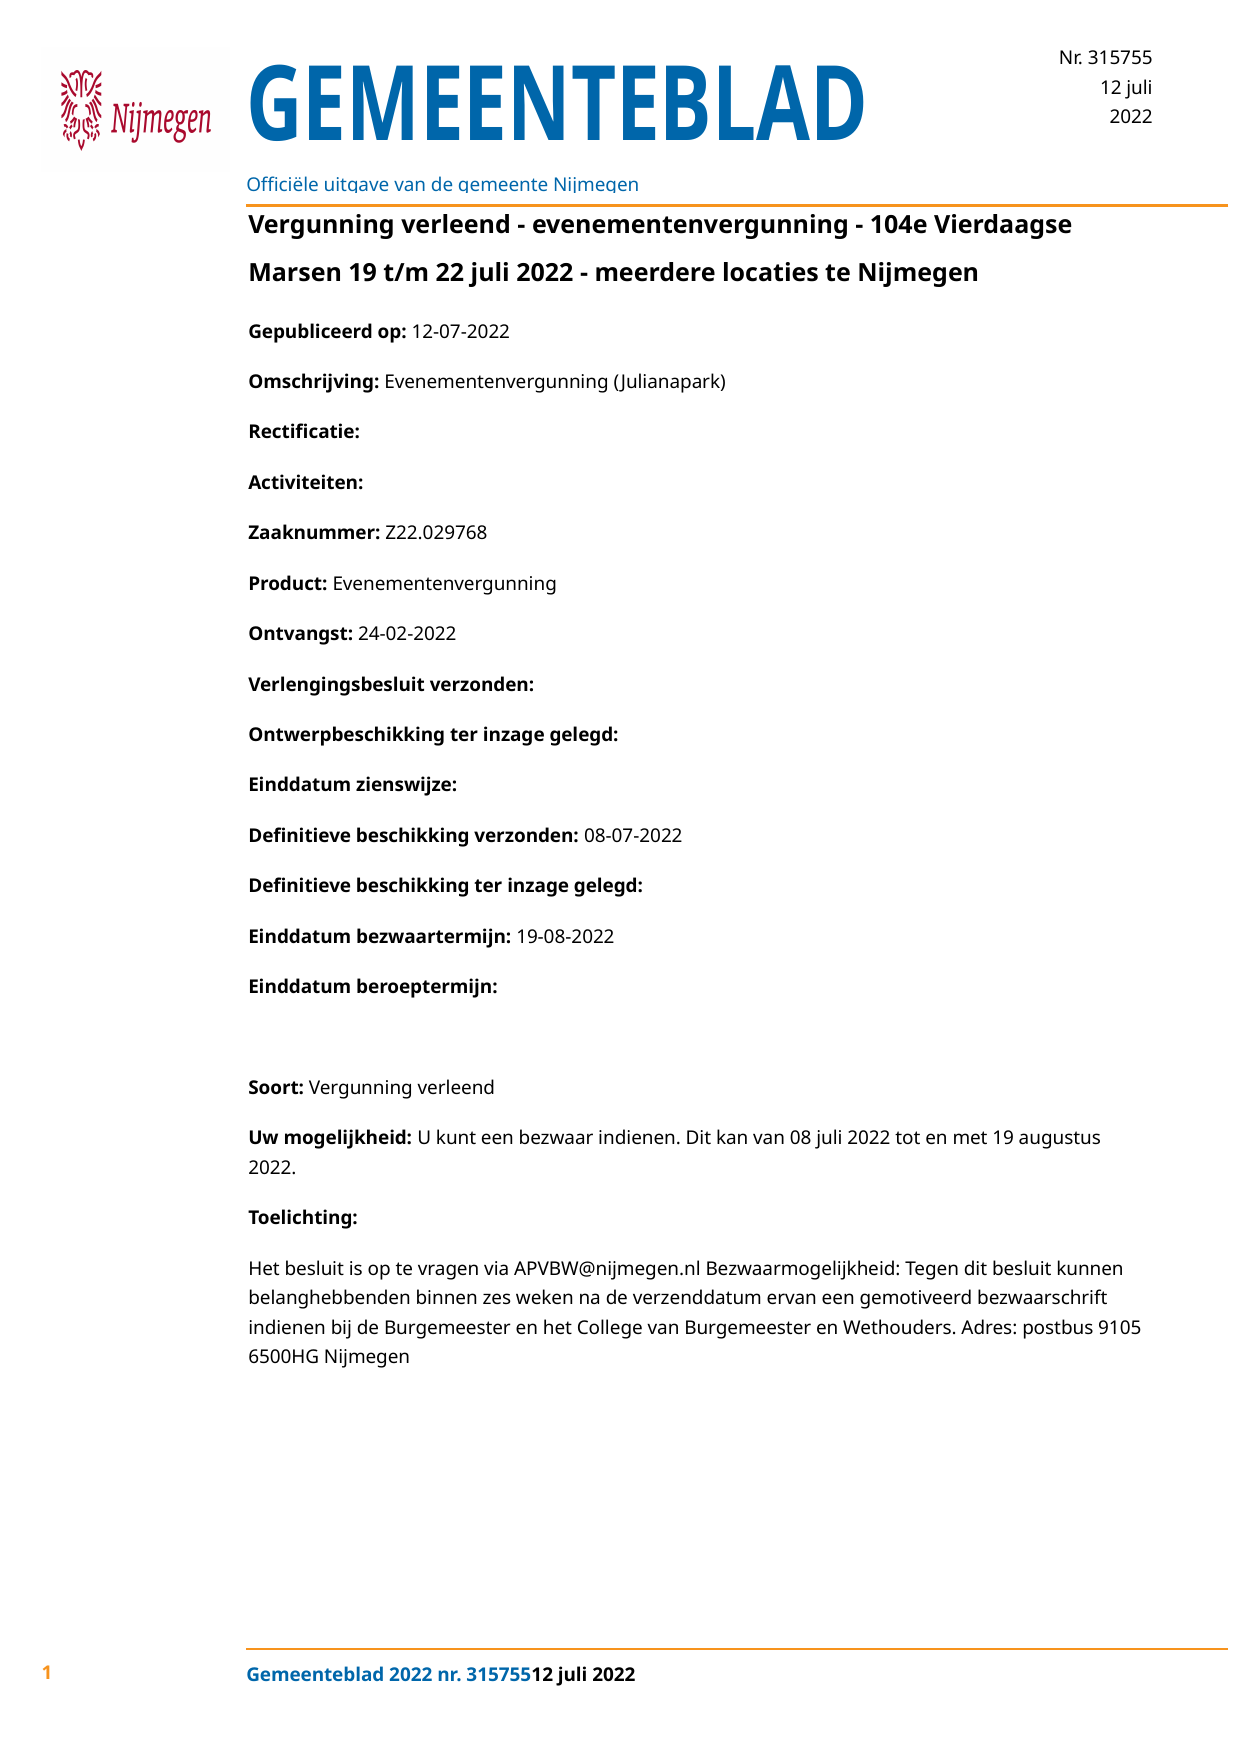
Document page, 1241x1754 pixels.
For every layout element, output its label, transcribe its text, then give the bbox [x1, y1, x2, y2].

text Rectificatie: [248, 419, 1152, 444]
text Omschrijving: Evenementenvergunning (Julianapark) [248, 368, 1152, 394]
text Gepubliceerd op: 12-07-2022 [248, 318, 1152, 344]
picture [41, 47, 231, 172]
text Zaaknummer: Z22.029768 [248, 519, 1152, 545]
text Einddatum zienswijze: [248, 772, 1152, 797]
text Ontvangst: 24-02-2022 [248, 620, 1152, 646]
text Toelichting: [248, 1204, 1152, 1230]
text Product: Evenementenvergunning [248, 570, 1152, 596]
text Definitieve beschikking ter inzage gelegd: [248, 872, 1152, 898]
text Einddatum bezwaartermijn: 19-08-2022 [248, 923, 1152, 949]
text Uw mogelijkheid: U kunt een bezwaar indienen. Dit kan van 08 juli 2022 tot en met 19 augustus 2022. [248, 1124, 1152, 1180]
text Activiteiten: [248, 469, 1152, 495]
text Einddatum beroeptermijn: [248, 973, 1152, 999]
text Vergunning verleend - evenementenvergunning - 104e Vierdaagse Marsen 19 t/m 22 juli 2022 - meerdere locaties te Nijmegen [248, 207, 1152, 288]
text Ontwerpbeschikking ter inzage gelegd: [248, 721, 1152, 747]
text Verlengingsbesluit verzonden: [248, 671, 1152, 697]
text Het besluit is op te vragen via APVBW@nijmegen.nl Bezwaarmogelijkheid: Tegen dit besluit kunnen belanghebbenden binnen zes weken na de verzenddatum ervan een gemotiveerd bezwaarschrift indienen bij de Burgemeester en het College van Burgemeester en Wethouders. Adres: postbus 9105 6500HG Nijmegen [248, 1255, 1152, 1369]
text Soort: Vergunning verleend [248, 1074, 1152, 1100]
text Definitieve beschikking verzonden: 08-07-2022 [248, 822, 1152, 848]
